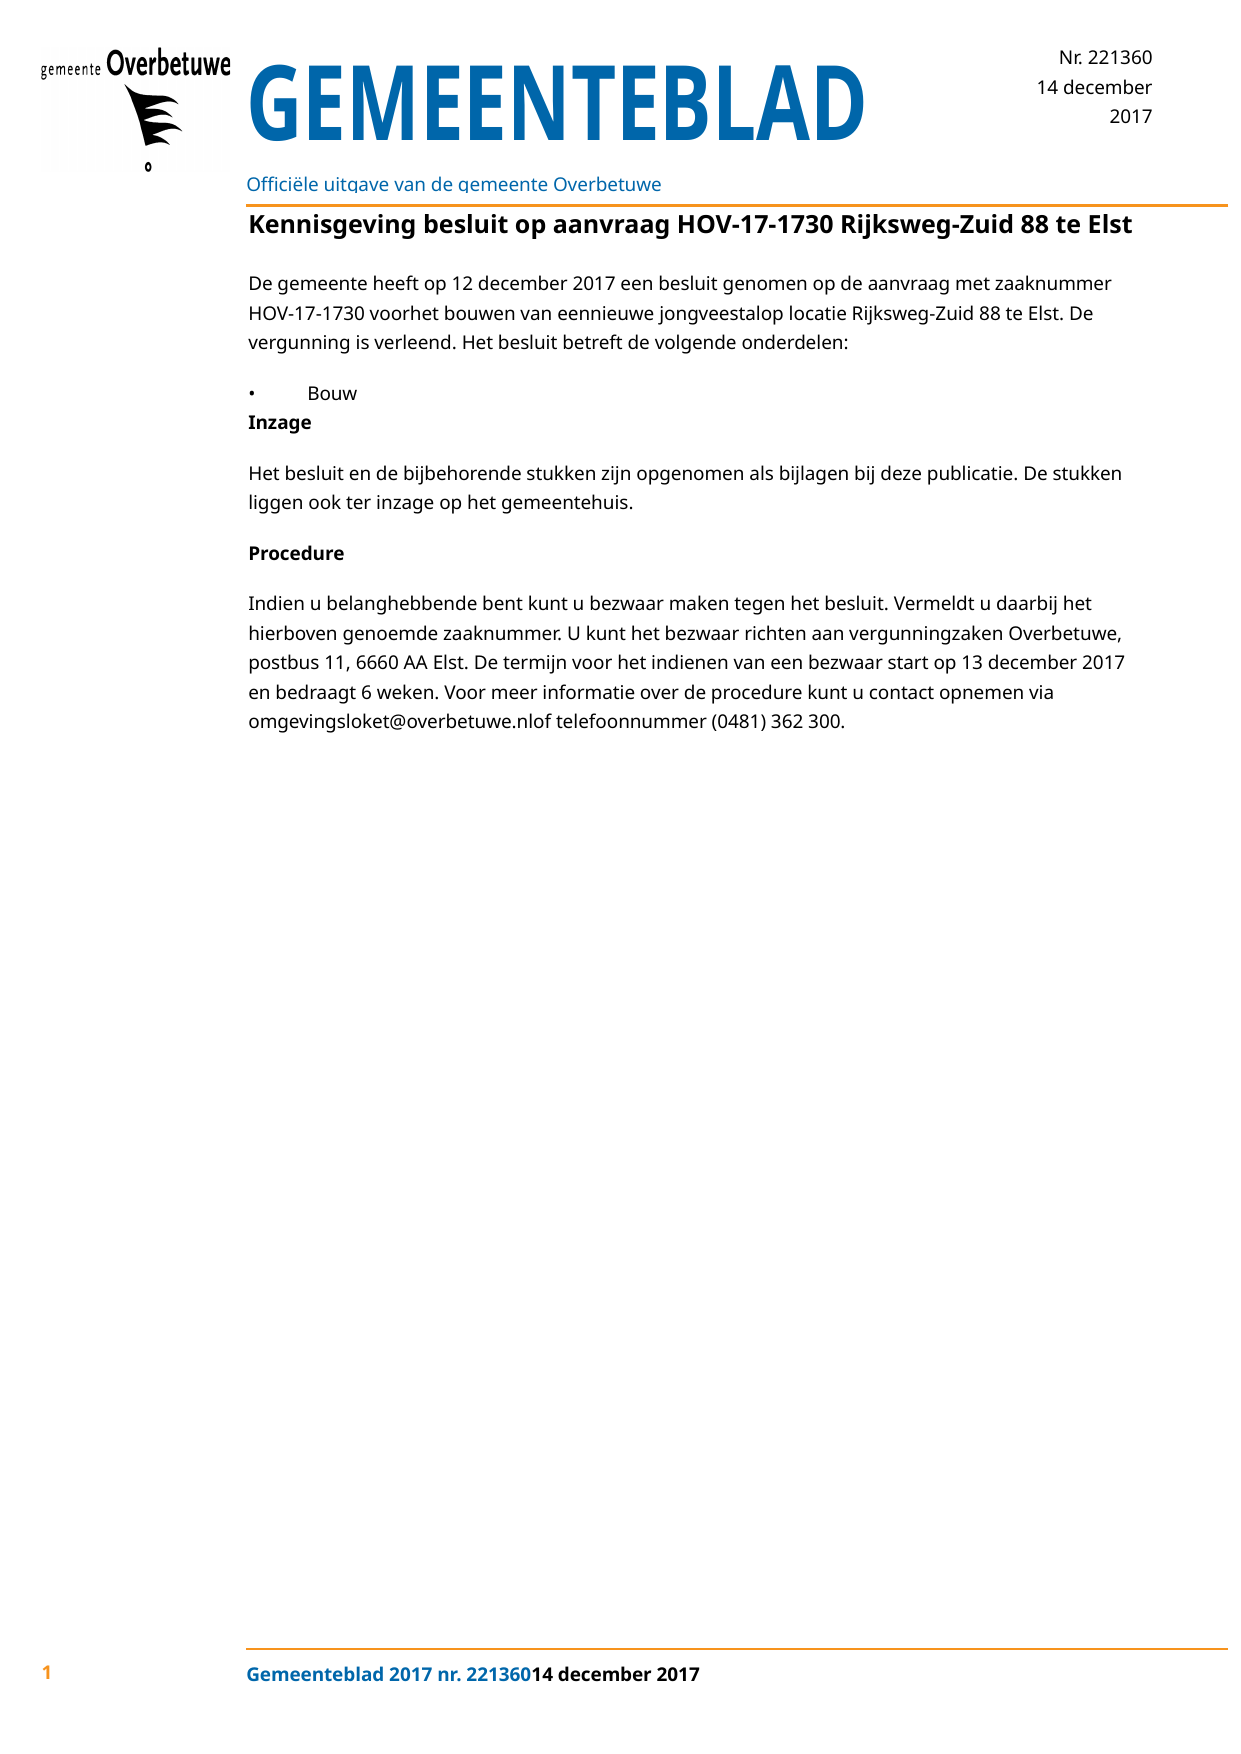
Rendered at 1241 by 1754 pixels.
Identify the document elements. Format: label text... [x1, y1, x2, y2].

text Procedure [248, 540, 1152, 566]
text Indien u belanghebbende bent kunt u bezwaar maken tegen het besluit. Vermeldt u daarbij het hierboven genoemde zaaknummer. U kunt het bezwaar richten aan vergunningzaken Overbetuwe, postbus 11, 6660 AA Elst. De termijn voor het indienen van een bezwaar start op 13 december 2017 en bedraagt 6 weken. Voor meer informatie over de procedure kunt u contact opnemen via omgevingsloket@overbetuwe.nlof telefoonnummer (0481) 362 300. [248, 590, 1152, 734]
text Kennisgeving besluit op aanvraag HOV-17-1730 Rijksweg-Zuid 88 te Elst [248, 207, 1152, 241]
text Het besluit en de bijbehorende stukken zijn opgenomen als bijlagen bij deze publicatie. De stukken liggen ook ter inzage op het gemeentehuis. [248, 460, 1152, 515]
list Bouw [248, 380, 1152, 406]
text Inzage [248, 409, 1152, 435]
picture [41, 47, 231, 172]
text De gemeente heeft op 12 december 2017 een besluit genomen op de aanvraag met zaaknummer HOV-17-1730 voorhet bouwen van eennieuwe jongveestalop locatie Rijksweg-Zuid 88 te Elst. De vergunning is verleend. Het besluit betreft de volgende onderdelen: [248, 270, 1152, 355]
